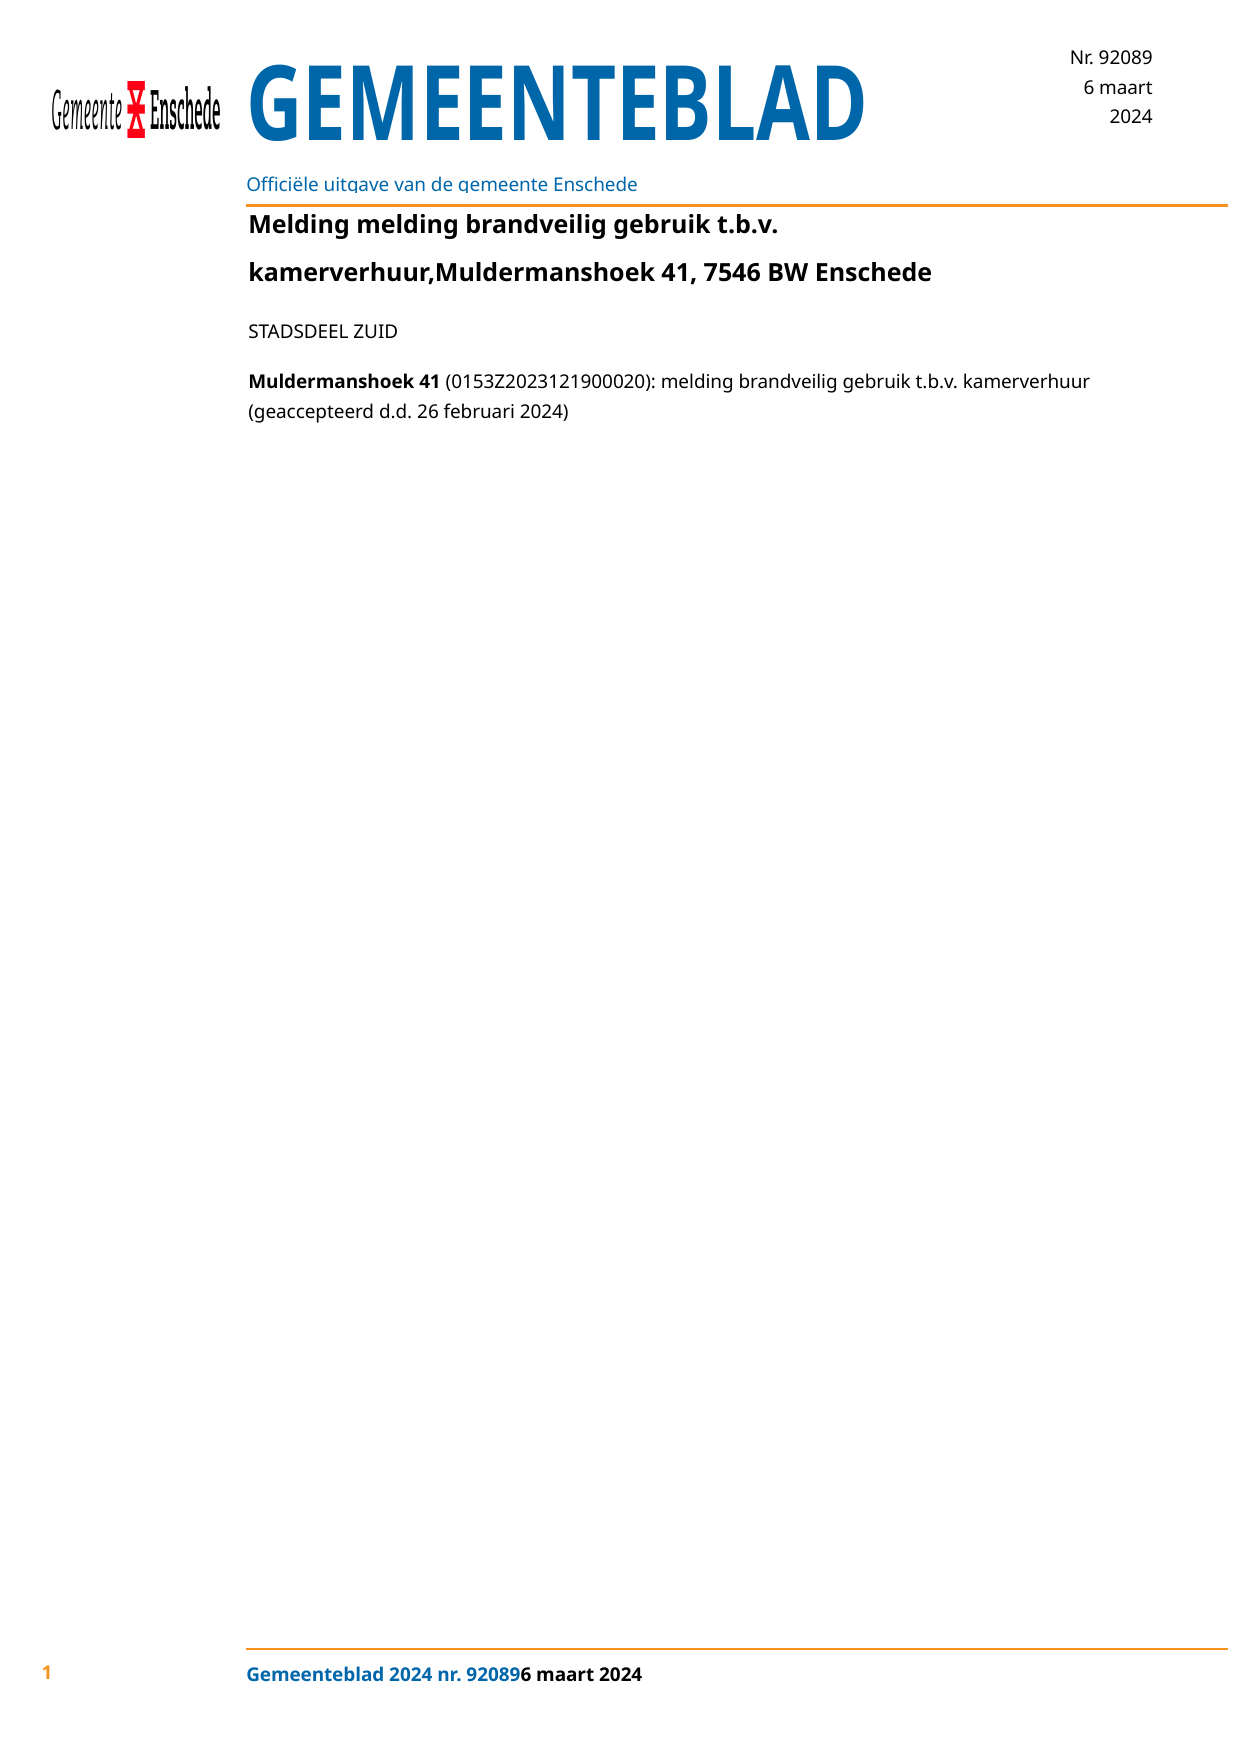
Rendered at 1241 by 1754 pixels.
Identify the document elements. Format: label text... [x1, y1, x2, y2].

text STADSDEEL ZUID [248, 318, 1152, 344]
picture [41, 47, 231, 172]
text Muldermanshoek 41 (0153Z2023121900020): melding brandveilig gebruik t.b.v. kamerverhuur (geaccepteerd d.d. 26 februari 2024) [248, 368, 1152, 424]
text Melding melding brandveilig gebruik t.b.v. kamerverhuur,Muldermanshoek 41, 7546 BW Enschede [248, 207, 1152, 288]
